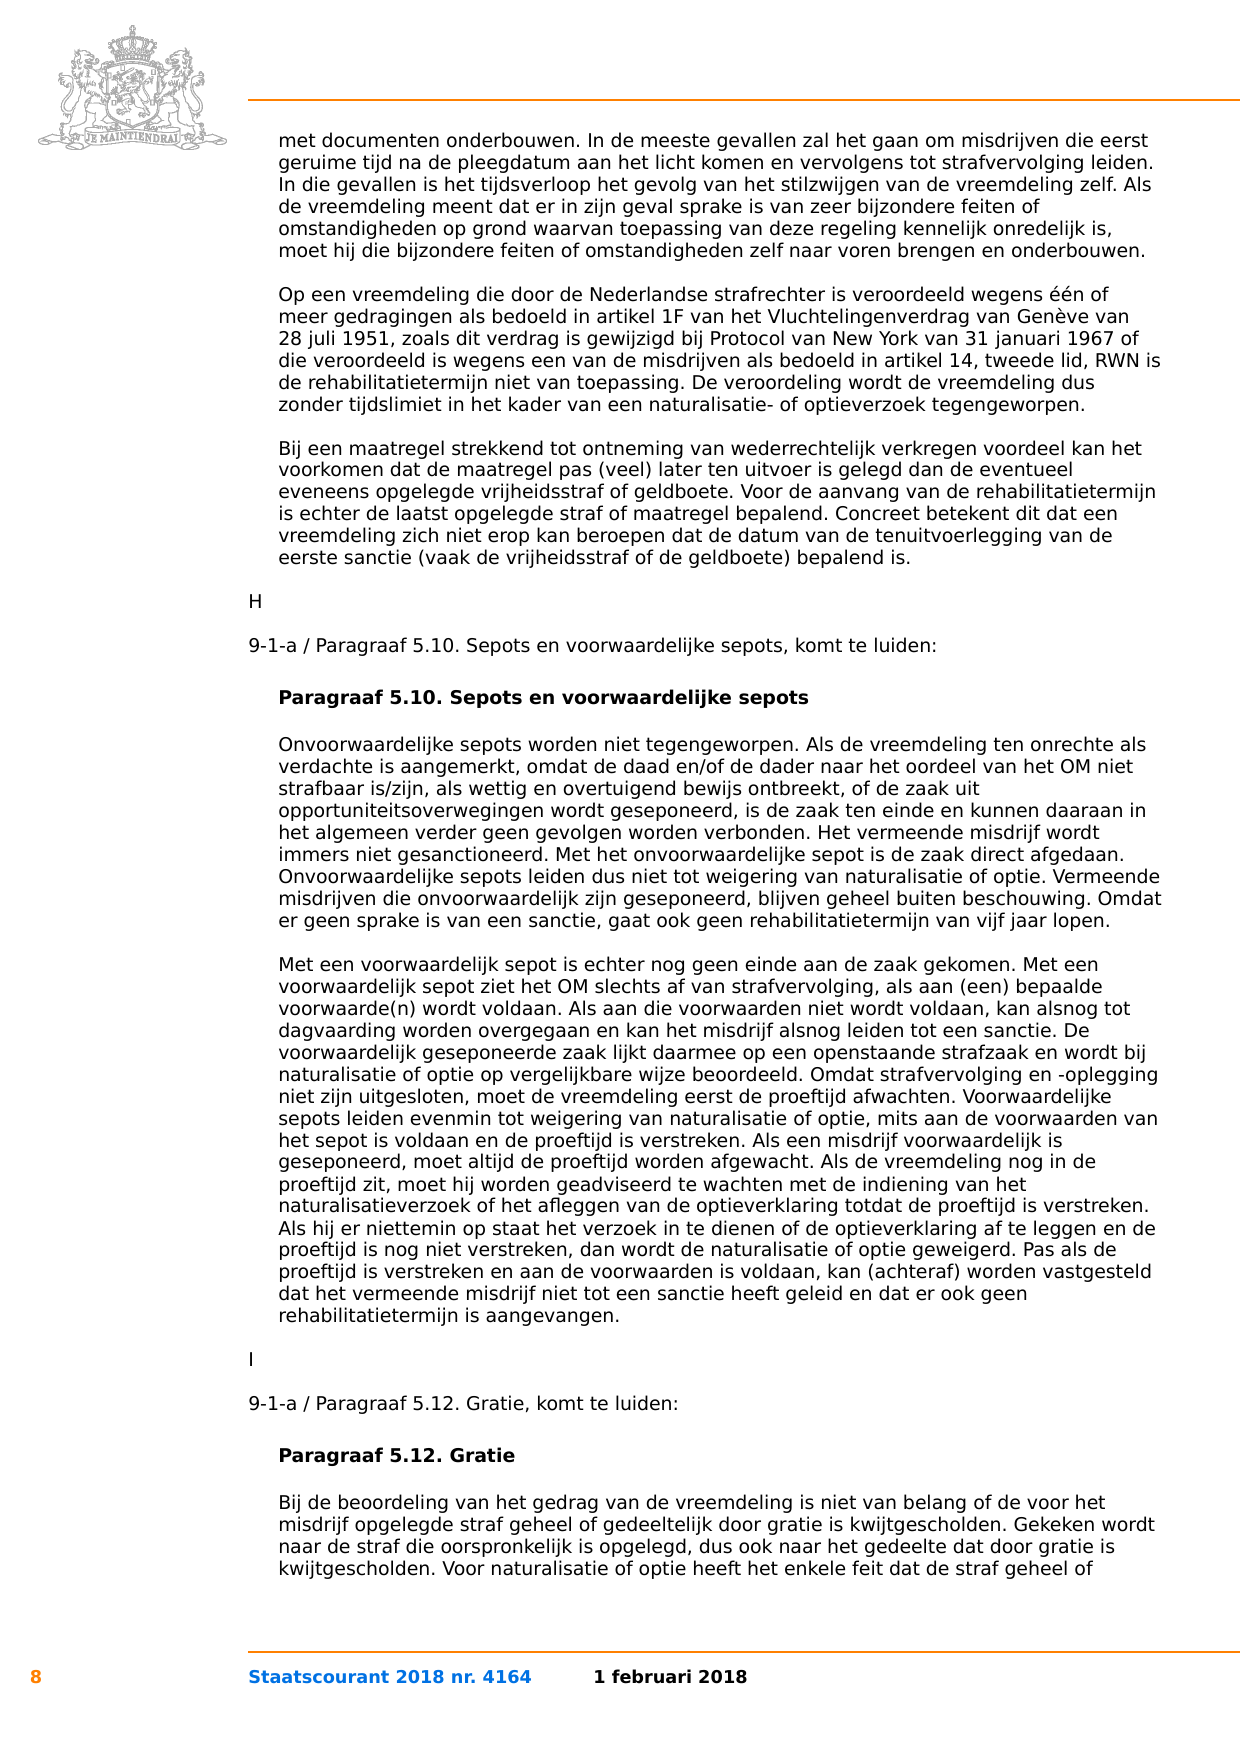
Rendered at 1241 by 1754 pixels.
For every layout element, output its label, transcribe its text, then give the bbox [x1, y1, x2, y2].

text H [248, 591, 1163, 613]
text Bij de beoordeling van het gedrag van de vreemdeling is niet van belang of de voor het misdrijf opgelegde straf geheel of gedeeltelijk door gratie is kwijtgescholden. Gekeken wordt naar de straf die oorspronkelijk is opgelegd, dus ook naar het gedeelte dat door gratie is kwijtgescholden. Voor naturalisatie of optie heeft het enkele feit dat de straf geheel of [278, 1492, 1163, 1580]
text Op een vreemdeling die door de Nederlandse strafrechter is veroordeeld wegens één of meer gedragingen als bedoeld in artikel 1F van het Vluchtelingenverdrag van Genève van 28 juli 1951, zoals dit verdrag is gewijzigd bij Protocol van New York van 31 januari 1967 of die veroordeeld is wegens een van de misdrijven als bedoeld in artikel 14, tweede lid, RWN is de rehabilitatietermijn niet van toepassing. De veroordeling wordt de vreemdeling dus zonder tijdslimiet in het kader van een naturalisatie- of optieverzoek tegengeworpen. [278, 284, 1163, 416]
subtitle Paragraaf 5.10. Sepots en voorwaardelijke sepots [278, 687, 1163, 709]
picture [38, 25, 227, 150]
text Onvoorwaardelijke sepots worden niet tegengeworpen. Als de vreemdeling ten onrechte als verdachte is aangemerkt, omdat de daad en/of de dader naar het oordeel van het OM niet strafbaar is/zijn, als wettig en overtuigend bewijs ontbreekt, of de zaak uit opportuniteitsoverwegingen wordt geseponeerd, is de zaak ten einde en kunnen daaraan in het algemeen verder geen gevolgen worden verbonden. Het vermeende misdrijf wordt immers niet gesanctioneerd. Met het onvoorwaardelijke sepot is de zaak direct afgedaan. Onvoorwaardelijke sepots leiden dus niet tot weigering van naturalisatie of optie. Vermeende misdrijven die onvoorwaardelijk zijn geseponeerd, blijven geheel buiten beschouwing. Omdat er geen sprake is van een sanctie, gaat ook geen rehabilitatietermijn van vijf jaar lopen. [278, 734, 1163, 932]
text I [248, 1349, 1163, 1371]
text met documenten onderbouwen. In de meeste gevallen zal het gaan om misdrijven die eerst geruime tijd na de pleegdatum aan het licht komen en vervolgens tot strafvervolging leiden. In die gevallen is het tijdsverloop het gevolg van het stilzwijgen van de vreemdeling zelf. Als de vreemdeling meent dat er in zijn geval sprake is van zeer bijzondere feiten of omstandigheden op grond waarvan toepassing van deze regeling kennelijk onredelijk is, moet hij die bijzondere feiten of omstandigheden zelf naar voren brengen en onderbouwen. [278, 130, 1163, 262]
subtitle Paragraaf 5.12. Gratie [278, 1445, 1163, 1467]
text 9-1-a / Paragraaf 5.12. Gratie, komt te luiden: [248, 1393, 1163, 1415]
text Met een voorwaardelijk sepot is echter nog geen einde aan de zaak gekomen. Met een voorwaardelijk sepot ziet het OM slechts af van strafvervolging, als aan (een) bepaalde voorwaarde(n) wordt voldaan. Als aan die voorwaarden niet wordt voldaan, kan alsnog tot dagvaarding worden overgegaan en kan het misdrijf alsnog leiden tot een sanctie. De voorwaardelijk geseponeerde zaak lijkt daarmee op een openstaande strafzaak en wordt bij naturalisatie of optie op vergelijkbare wijze beoordeeld. Omdat strafvervolging en -oplegging niet zijn uitgesloten, moet de vreemdeling eerst de proeftijd afwachten. Voorwaardelijke sepots leiden evenmin tot weigering van naturalisatie of optie, mits aan de voorwaarden van het sepot is voldaan en de proeftijd is verstreken. Als een misdrijf voorwaardelijk is geseponeerd, moet altijd de proeftijd worden afgewacht. Als de vreemdeling nog in de proeftijd zit, moet hij worden geadviseerd te wachten met de indiening van het naturalisatieverzoek of het afleggen van de optieverklaring totdat de proeftijd is verstreken. Als hij er niettemin op staat het verzoek in te dienen of de optieverklaring af te leggen en de proeftijd is nog niet verstreken, dan wordt de naturalisatie of optie geweigerd. Pas als de proeftijd is verstreken en aan de voorwaarden is voldaan, kan (achteraf) worden vastgesteld dat het vermeende misdrijf niet tot een sanctie heeft geleid en dat er ook geen rehabilitatietermijn is aangevangen. [278, 954, 1163, 1327]
text 9-1-a / Paragraaf 5.10. Sepots en voorwaardelijke sepots, komt te luiden: [248, 635, 1163, 657]
text Bij een maatregel strekkend tot ontneming van wederrechtelijk verkregen voordeel kan het voorkomen dat de maatregel pas (veel) later ten uitvoer is gelegd dan de eventueel eveneens opgelegde vrijheidsstraf of geldboete. Voor de aanvang van de rehabilitatietermijn is echter de laatst opgelegde straf of maatregel bepalend. Concreet betekent dit dat een vreemdeling zich niet erop kan beroepen dat de datum van de tenuitvoerlegging van de eerste sanctie (vaak de vrijheidsstraf of de geldboete) bepalend is. [278, 437, 1163, 569]
